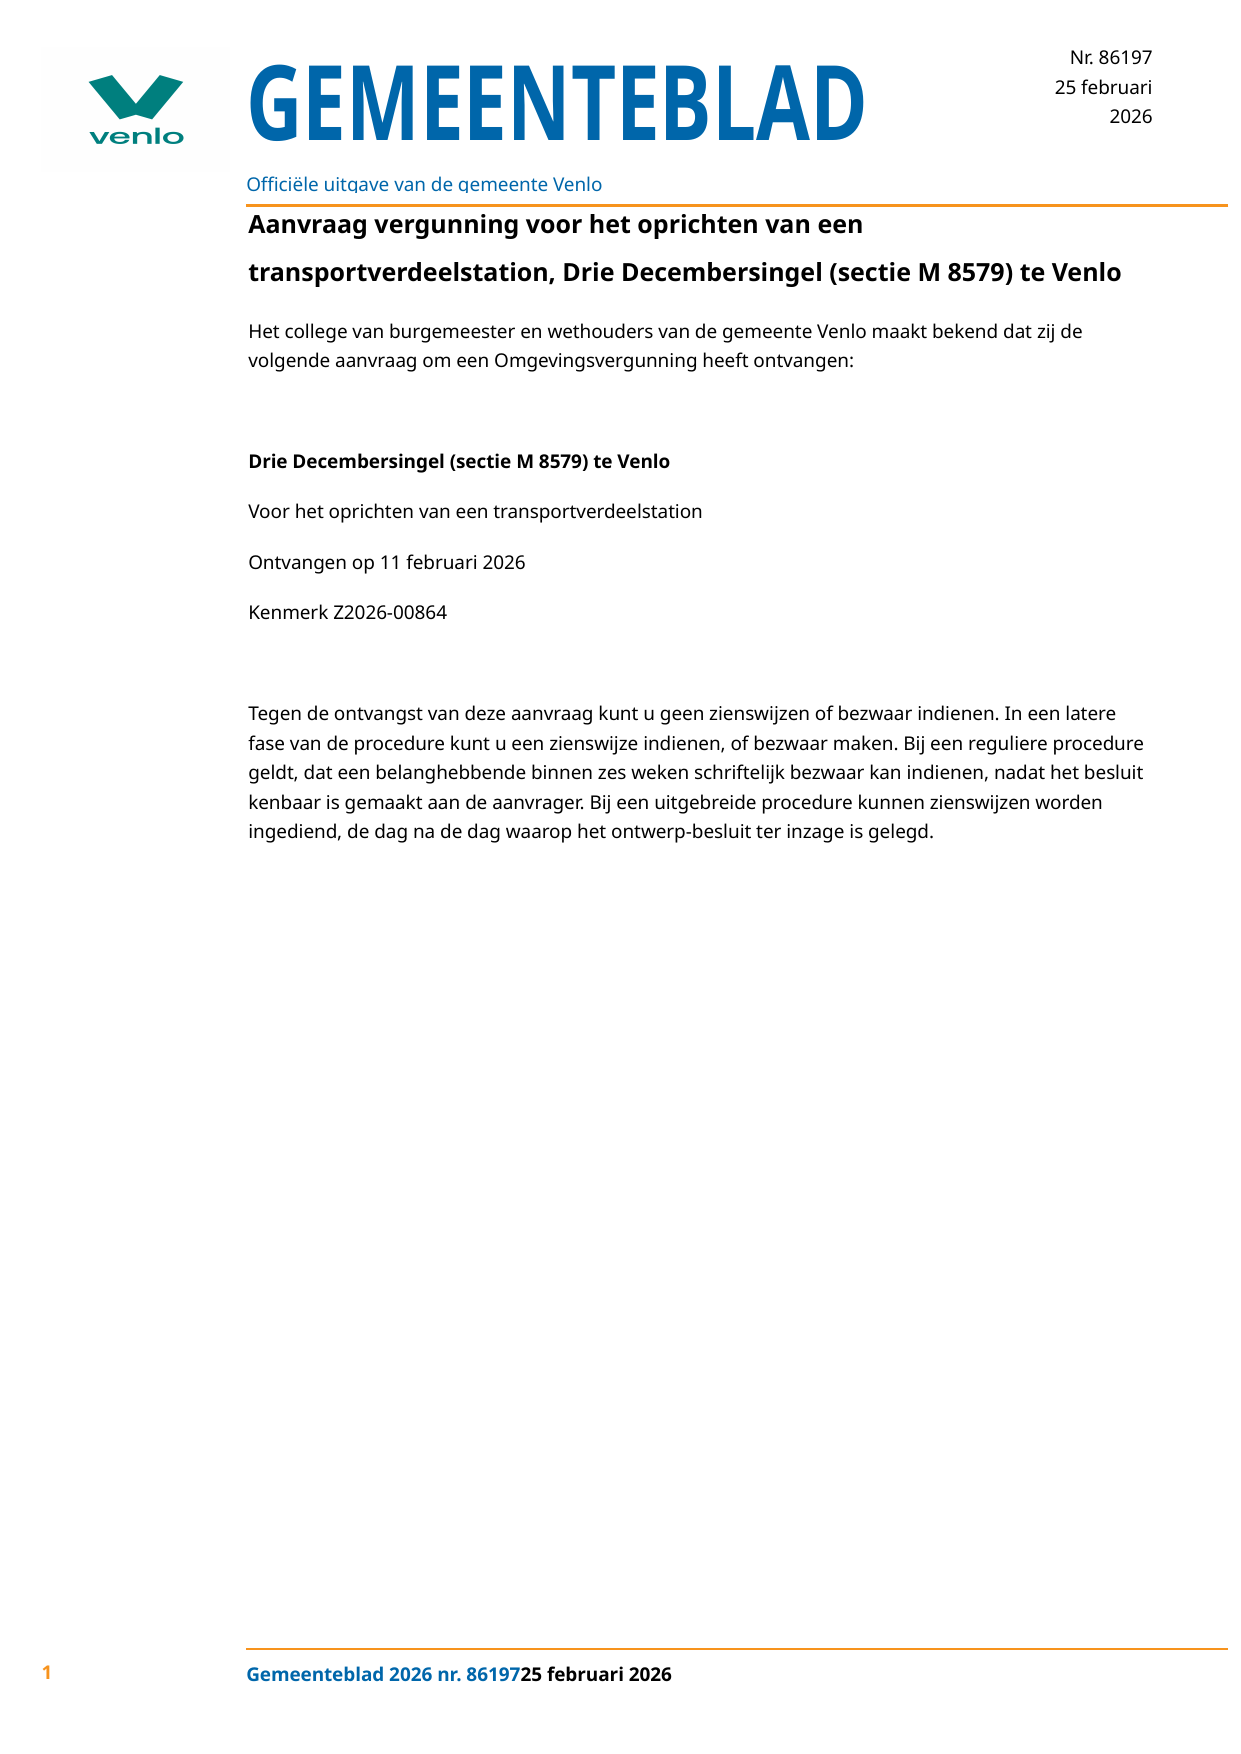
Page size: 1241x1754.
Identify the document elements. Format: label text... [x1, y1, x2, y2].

text Drie Decembersingel (sectie M 8579) te Venlo [248, 448, 1152, 474]
text Tegen de ontvangst van deze aanvraag kunt u geen zienswijzen of bezwaar indienen. In een latere fase van de procedure kunt u een zienswijze indienen, of bezwaar maken. Bij een reguliere procedure geldt, dat een belanghebbende binnen zes weken schriftelijk bezwaar kan indienen, nadat het besluit kenbaar is gemaakt aan de aanvrager. Bij een uitgebreide procedure kunnen zienswijzen worden ingediend, de dag na de dag waarop het ontwerp-besluit ter inzage is gelegd. [248, 700, 1152, 844]
text Kenmerk Z2026-00864 [248, 599, 1152, 625]
text Ontvangen op 11 februari 2026 [248, 549, 1152, 575]
text Aanvraag vergunning voor het oprichten van een transportverdeelstation, Drie Decembersingel (sectie M 8579) te Venlo [248, 207, 1152, 288]
picture [41, 47, 231, 172]
text Het college van burgemeester en wethouders van de gemeente Venlo maakt bekend dat zij de volgende aanvraag om een Omgevingsvergunning heeft ontvangen: [248, 318, 1152, 373]
text Voor het oprichten van een transportverdeelstation [248, 499, 1152, 524]
